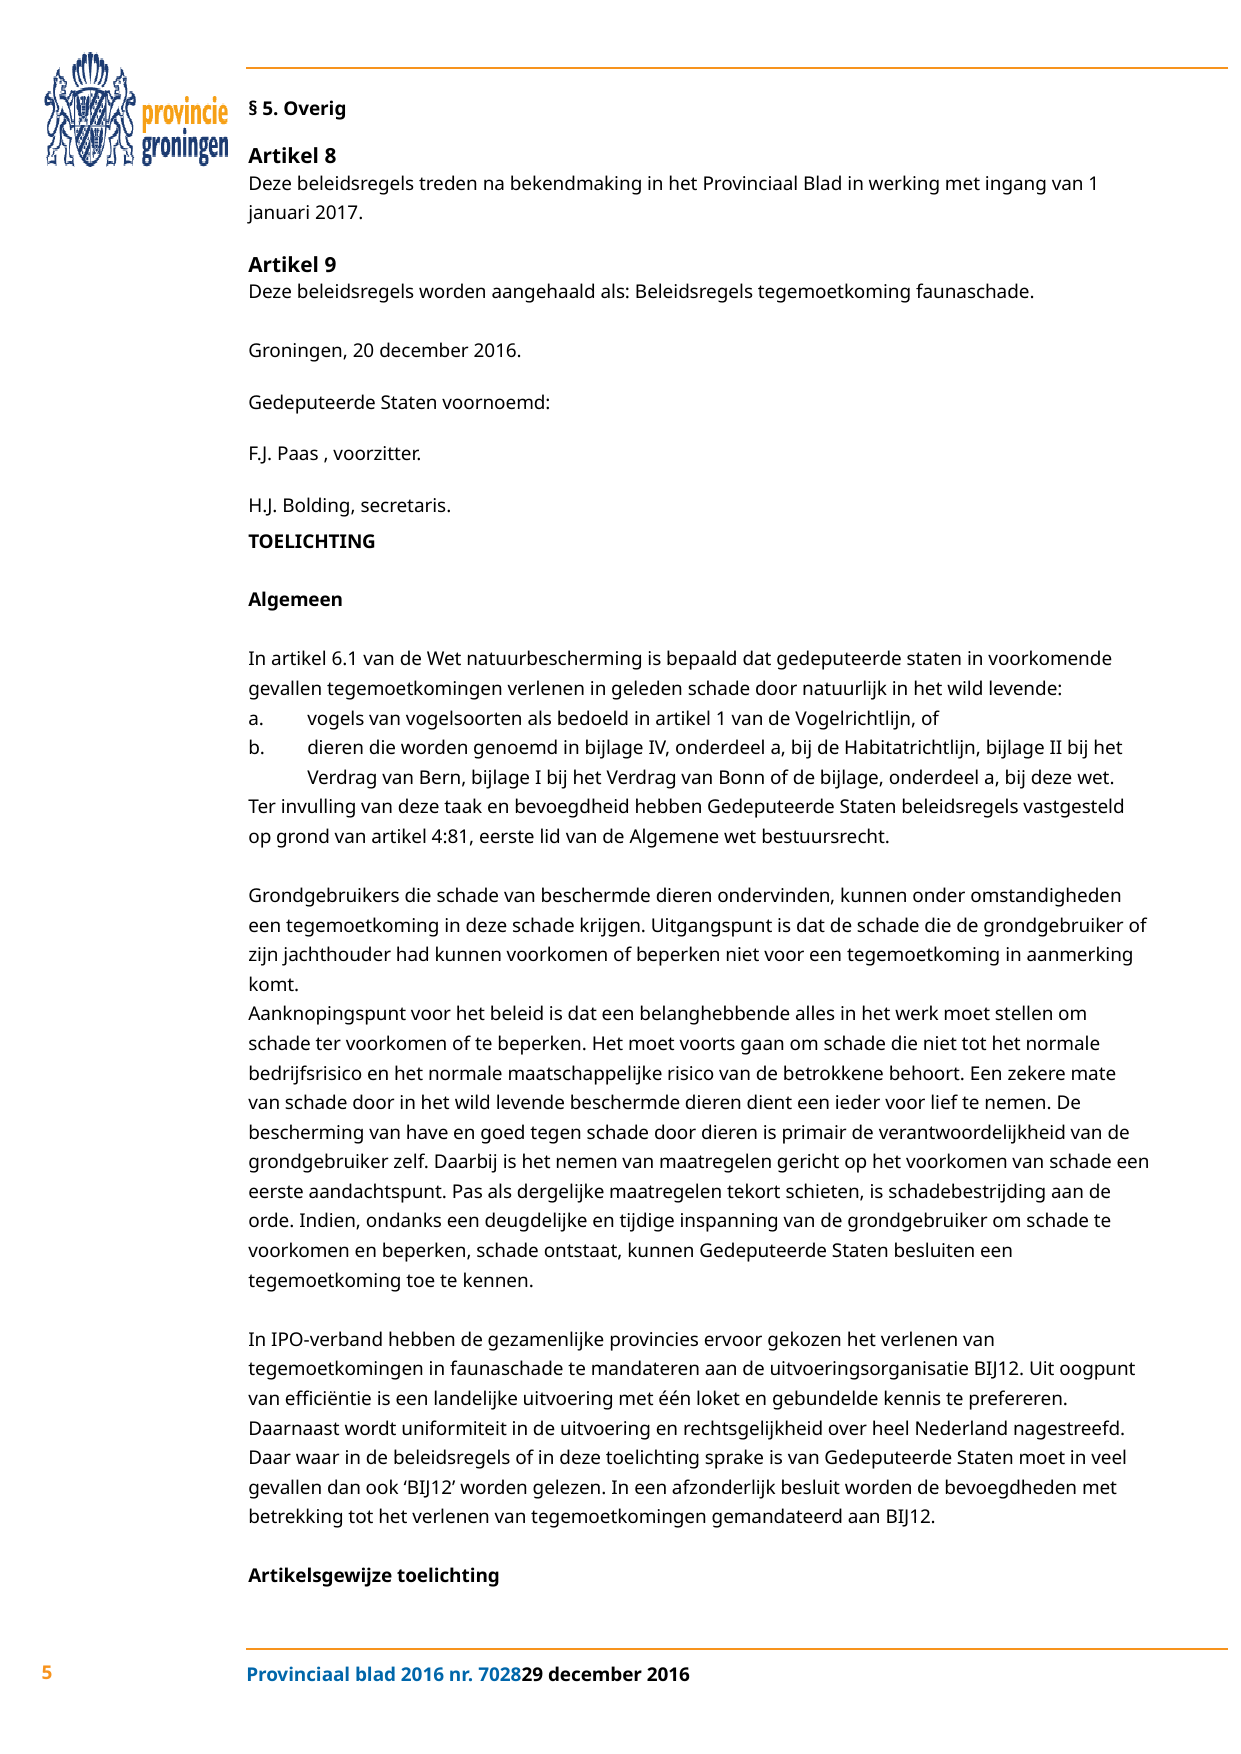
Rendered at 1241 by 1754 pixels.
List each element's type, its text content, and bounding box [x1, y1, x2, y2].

text H.J. Bolding, secretaris. [248, 492, 1152, 517]
text Groningen, 20 december 2016. [248, 337, 1152, 363]
text Deze beleidsregels treden na bekendmaking in het Provinciaal Blad in werking met ingang van 1 januari 2017. [248, 170, 1152, 225]
text F.J. Paas , voorzitter. [248, 440, 1152, 466]
list vogels van vogelsoorten als bedoeld in artikel 1 van de Vogelrichtlijn, of [248, 705, 1152, 730]
text Deze beleidsregels worden aangehaald als: Beleidsregels tegemoetkoming faunaschade. [248, 278, 1152, 304]
list dieren die worden genoemd in bijlage IV, onderdeel a, bij de Habitatrichtlijn, bijlage II bij het Verdrag van Bern, bijlage I bij het Verdrag van Bonn of de bijlage, onderdeel a, bij deze wet. [248, 734, 1152, 789]
picture [41, 47, 231, 172]
text Gedeputeerde Staten voornoemd: [248, 389, 1152, 414]
text Grondgebruikers die schade van beschermde dieren ondervinden, kunnen onder omstandigheden een tegemoetkoming in deze schade krijgen. Uitgangspunt is dat de schade die de grondgebruiker of zijn jachthouder had kunnen voorkomen of beperken niet voor een tegemoetkoming in aanmerking komt. [248, 882, 1152, 997]
text Algemeen [248, 586, 1152, 612]
text In artikel 6.1 van de Wet natuurbescherming is bepaald dat gedeputeerde staten in voorkomende gevallen tegemoetkomingen verlenen in geleden schade door natuurlijk in het wild levende: [248, 646, 1152, 701]
text Artikel 9 [248, 250, 1152, 278]
text § 5. Overig [248, 95, 1152, 121]
text TOELICHTING [248, 517, 1152, 557]
text In IPO-verband hebben de gezamenlijke provincies ervoor gekozen het verlenen van tegemoetkomingen in faunaschade te mandateren aan de uitvoeringsorganisatie BIJ12. Uit oogpunt van efficiëntie is een landelijke uitvoering met één loket en gebundelde kennis te prefereren. Daarnaast wordt uniformiteit in de uitvoering en rechtsgelijkheid over heel Nederland nagestreefd. Daar waar in de beleidsregels of in deze toelichting sprake is van Gedeputeerde Staten moet in veel gevallen dan ook ‘BIJ12’ worden gelezen. In een afzonderlijk besluit worden de bevoegdheden met betrekking tot het verlenen van tegemoetkomingen gemandateerd aan BIJ12. [248, 1326, 1152, 1529]
text Artikelsgewijze toelichting [248, 1563, 1152, 1588]
text Ter invulling van deze taak en bevoegdheid hebben Gedeputeerde Staten beleidsregels vastgesteld op grond van artikel 4:81, eerste lid van de Algemene wet bestuursrecht. [248, 793, 1152, 849]
text Aanknopingspunt voor het beleid is dat een belanghebbende alles in het werk moet stellen om schade ter voorkomen of te beperken. Het moet voorts gaan om schade die niet tot het normale bedrijfsrisico en het normale maatschappelijke risico van de betrokkene behoort. Een zekere mate van schade door in het wild levende beschermde dieren dient een ieder voor lief te nemen. De bescherming van have en goed tegen schade door dieren is primair de verantwoordelijkheid van de grondgebruiker zelf. Daarbij is het nemen van maatregelen gericht op het voorkomen van schade een eerste aandachtspunt. Pas als dergelijke maatregelen tekort schieten, is schadebestrijding aan de orde. Indien, ondanks een deugdelijke en tijdige inspanning van de grondgebruiker om schade te voorkomen en beperken, schade ontstaat, kunnen Gedeputeerde Staten besluiten een tegemoetkoming toe te kennen. [248, 1001, 1152, 1292]
text Artikel 8 [248, 141, 1152, 170]
